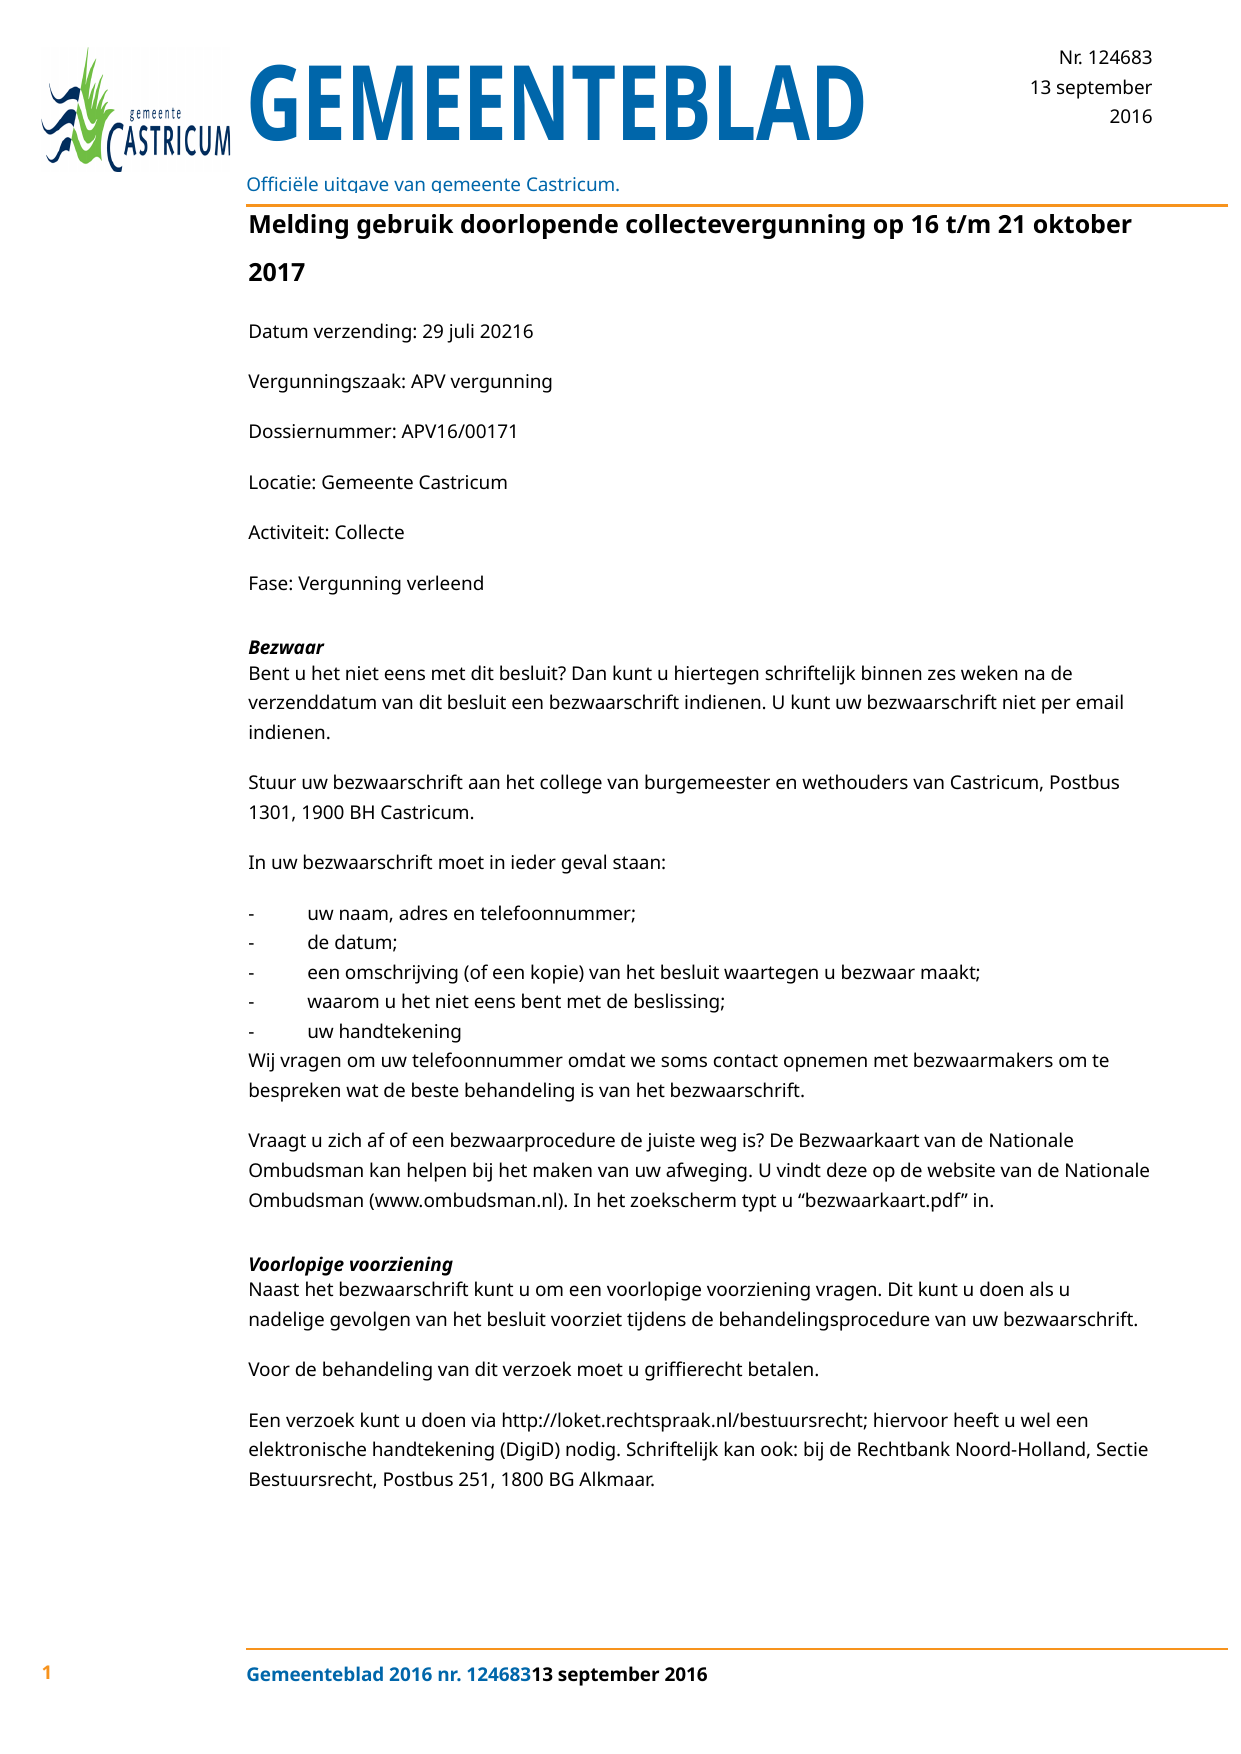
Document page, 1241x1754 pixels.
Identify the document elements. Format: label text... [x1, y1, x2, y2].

text Vraagt u zich af of een bezwaarprocedure de juiste weg is? De Bezwaarkaart van de Nationale Ombudsman kan helpen bij het maken van uw afweging. U vindt deze op de website van de Nationale Ombudsman (www.ombudsman.nl). In het zoekscherm typt u “bezwaarkaart.pdf” in. [248, 1128, 1152, 1212]
text Een verzoek kunt u doen via http://loket.rechtspraak.nl/bestuursrecht; hiervoor heeft u wel een elektronische handtekening (DigiD) nodig. Schriftelijk kan ook: bij de Rechtbank Noord-Holland, Sectie Bestuursrecht, Postbus 251, 1800 BG Alkmaar. [248, 1407, 1152, 1492]
text Activiteit: Collecte [248, 519, 1152, 545]
text Naast het bezwaarschrift kunt u om een voorlopige voorziening vragen. Dit kunt u doen als u nadelige gevolgen van het besluit voorziet tijdens de behandelingsprocedure van uw bezwaarschrift. [248, 1276, 1152, 1332]
text Vergunningszaak: APV vergunning [248, 368, 1152, 394]
text In uw bezwaarschrift moet in ieder geval staan: [248, 849, 1152, 875]
text Dossiernummer: APV16/00171 [248, 419, 1152, 444]
list een omschrijving (of een kopie) van het besluit waartegen u bezwaar maakt; [248, 959, 1152, 984]
picture [41, 47, 231, 172]
list uw naam, adres en telefoonnummer; [248, 900, 1152, 925]
text Stuur uw bezwaarschrift aan het college van burgemeester en wethouders van Castricum, Postbus 1301, 1900 BH Castricum. [248, 769, 1152, 824]
list waarom u het niet eens bent met de beslissing; [248, 988, 1152, 1014]
text Locatie: Gemeente Castricum [248, 469, 1152, 495]
text Fase: Vergunning verleend [248, 570, 1152, 596]
text Voor de behandeling van dit verzoek moet u griffierecht betalen. [248, 1356, 1152, 1382]
text Bent u het niet eens met dit besluit? Dan kunt u hiertegen schriftelijk binnen zes weken na de verzenddatum van dit besluit een bezwaarschrift indienen. U kunt uw bezwaarschrift niet per email indienen. [248, 660, 1152, 744]
text Voorlopige voorziening [248, 1251, 1152, 1276]
list uw handtekening [248, 1018, 1152, 1044]
list de datum; [248, 929, 1152, 955]
text Melding gebruik doorlopende collectevergunning op 16 t/m 21 oktober 2017 [248, 207, 1152, 288]
text Datum verzending: 29 juli 20216 [248, 318, 1152, 344]
text Bezwaar [248, 634, 1152, 660]
text Wij vragen om uw telefoonnummer omdat we soms contact opnemen met bezwaarmakers om te bespreken wat de beste behandeling is van het bezwaarschrift. [248, 1048, 1152, 1103]
